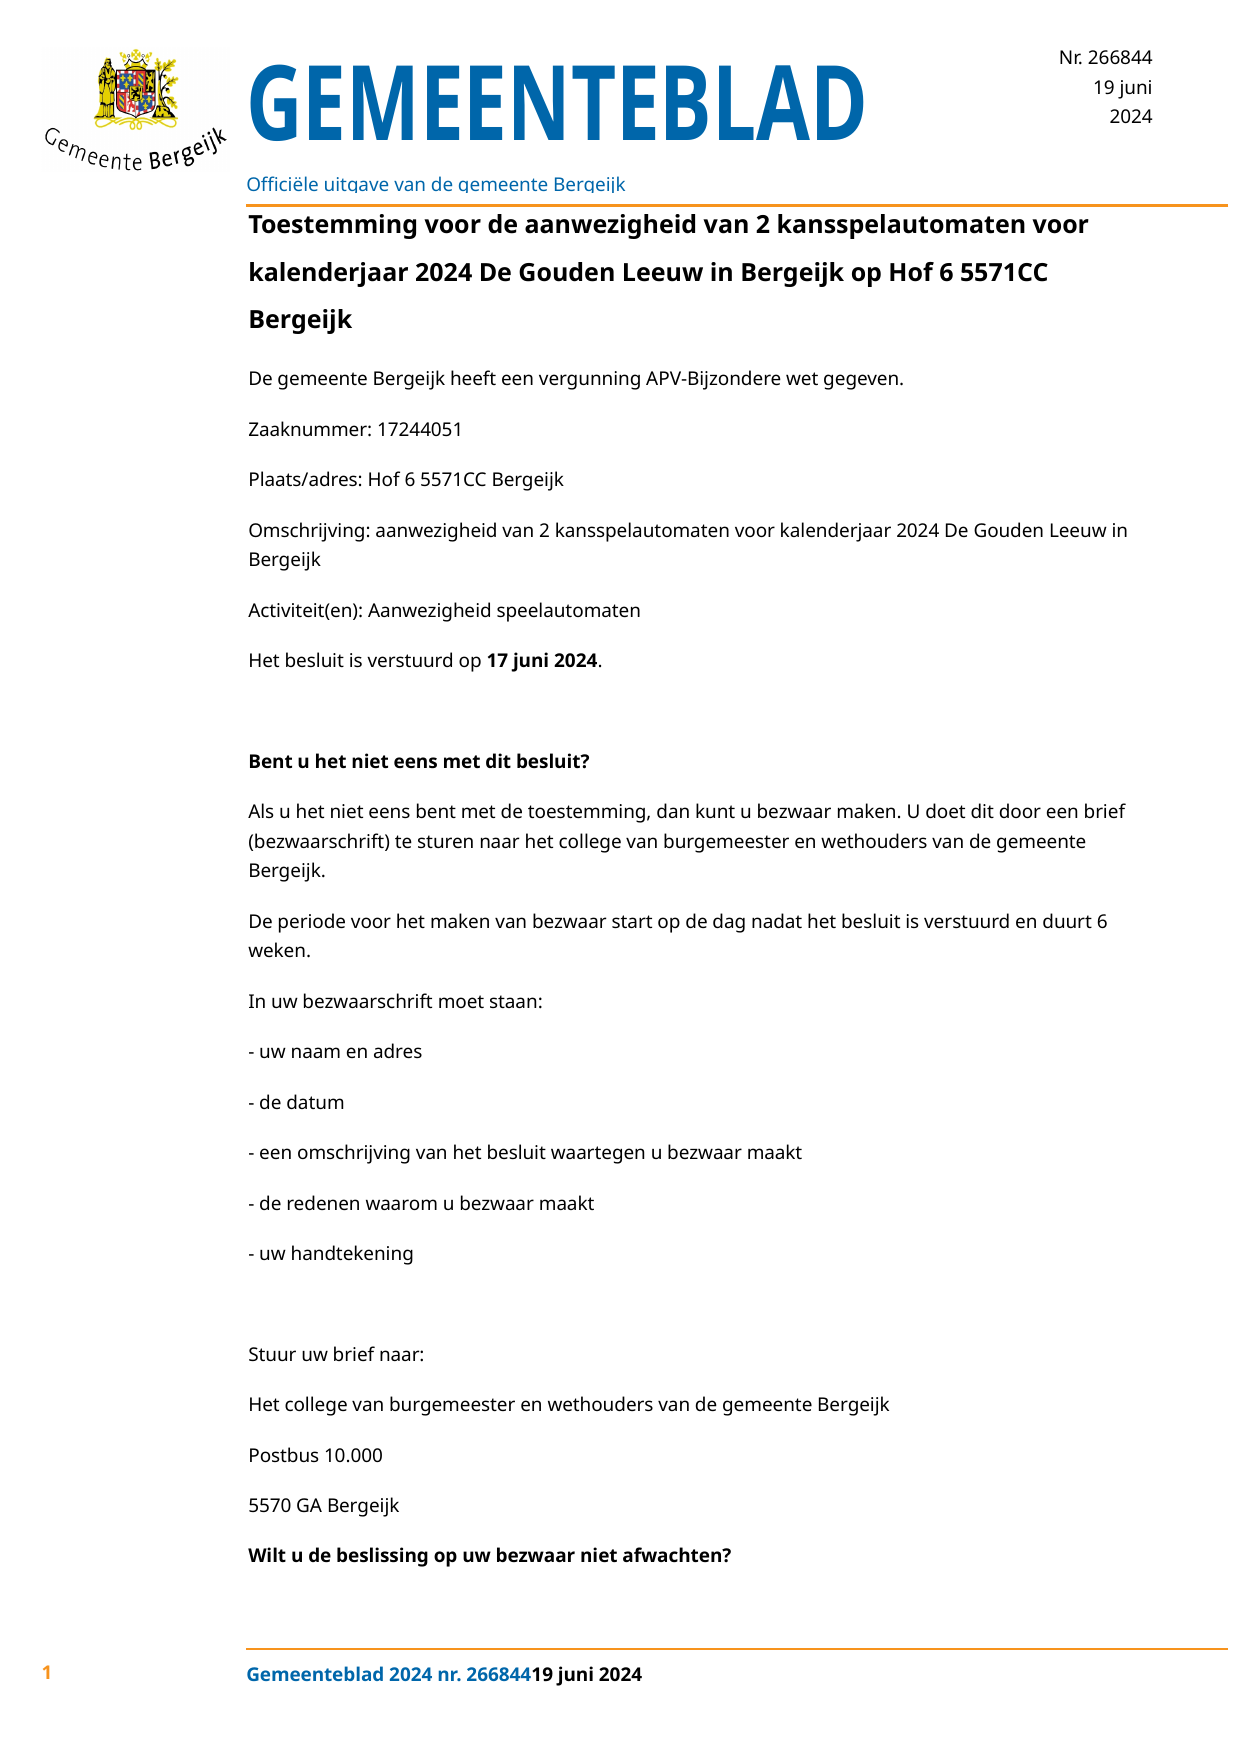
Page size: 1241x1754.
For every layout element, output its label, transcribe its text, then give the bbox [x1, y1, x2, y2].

text Zaaknummer: 17244051 [248, 416, 1152, 442]
text Stuur uw brief naar: [248, 1341, 1152, 1367]
text Als u het niet eens bent met de toestemming, dan kunt u bezwaar maken. U doet dit door een brief (bezwaarschrift) te sturen naar het college van burgemeester en wethouders van de gemeente Bergeijk. [248, 798, 1152, 883]
text - de redenen waarom u bezwaar maakt [248, 1190, 1152, 1215]
text De periode voor het maken van bezwaar start op de dag nadat het besluit is verstuurd en duurt 6 weken. [248, 908, 1152, 963]
text In uw bezwaarschrift moet staan: [248, 988, 1152, 1014]
text Bent u het niet eens met dit besluit? [248, 748, 1152, 774]
text De gemeente Bergeijk heeft een vergunning APV-Bijzondere wet gegeven. [248, 366, 1152, 391]
text Toestemming voor de aanwezigheid van 2 kansspelautomaten voor kalenderjaar 2024 De Gouden Leeuw in Bergeijk op Hof 6 5571CC Bergeijk [248, 207, 1152, 336]
text Plaats/adres: Hof 6 5571CC Bergeijk [248, 466, 1152, 492]
text Het besluit is verstuurd op 17 juni 2024. [248, 647, 1152, 673]
text Het college van burgemeester en wethouders van de gemeente Bergeijk [248, 1391, 1152, 1417]
text - de datum [248, 1089, 1152, 1114]
text Omschrijving: aanwezigheid van 2 kansspelautomaten voor kalenderjaar 2024 De Gouden Leeuw in Bergeijk [248, 517, 1152, 572]
text - een omschrijving van het besluit waartegen u bezwaar maakt [248, 1139, 1152, 1165]
text Activiteit(en): Aanwezigheid speelautomaten [248, 597, 1152, 622]
text Wilt u de beslissing op uw bezwaar niet afwachten? [248, 1543, 1152, 1568]
text - uw handtekening [248, 1240, 1152, 1266]
text - uw naam en adres [248, 1038, 1152, 1064]
picture [41, 47, 231, 172]
text 5570 GA Bergeijk [248, 1492, 1152, 1518]
text Postbus 10.000 [248, 1442, 1152, 1467]
